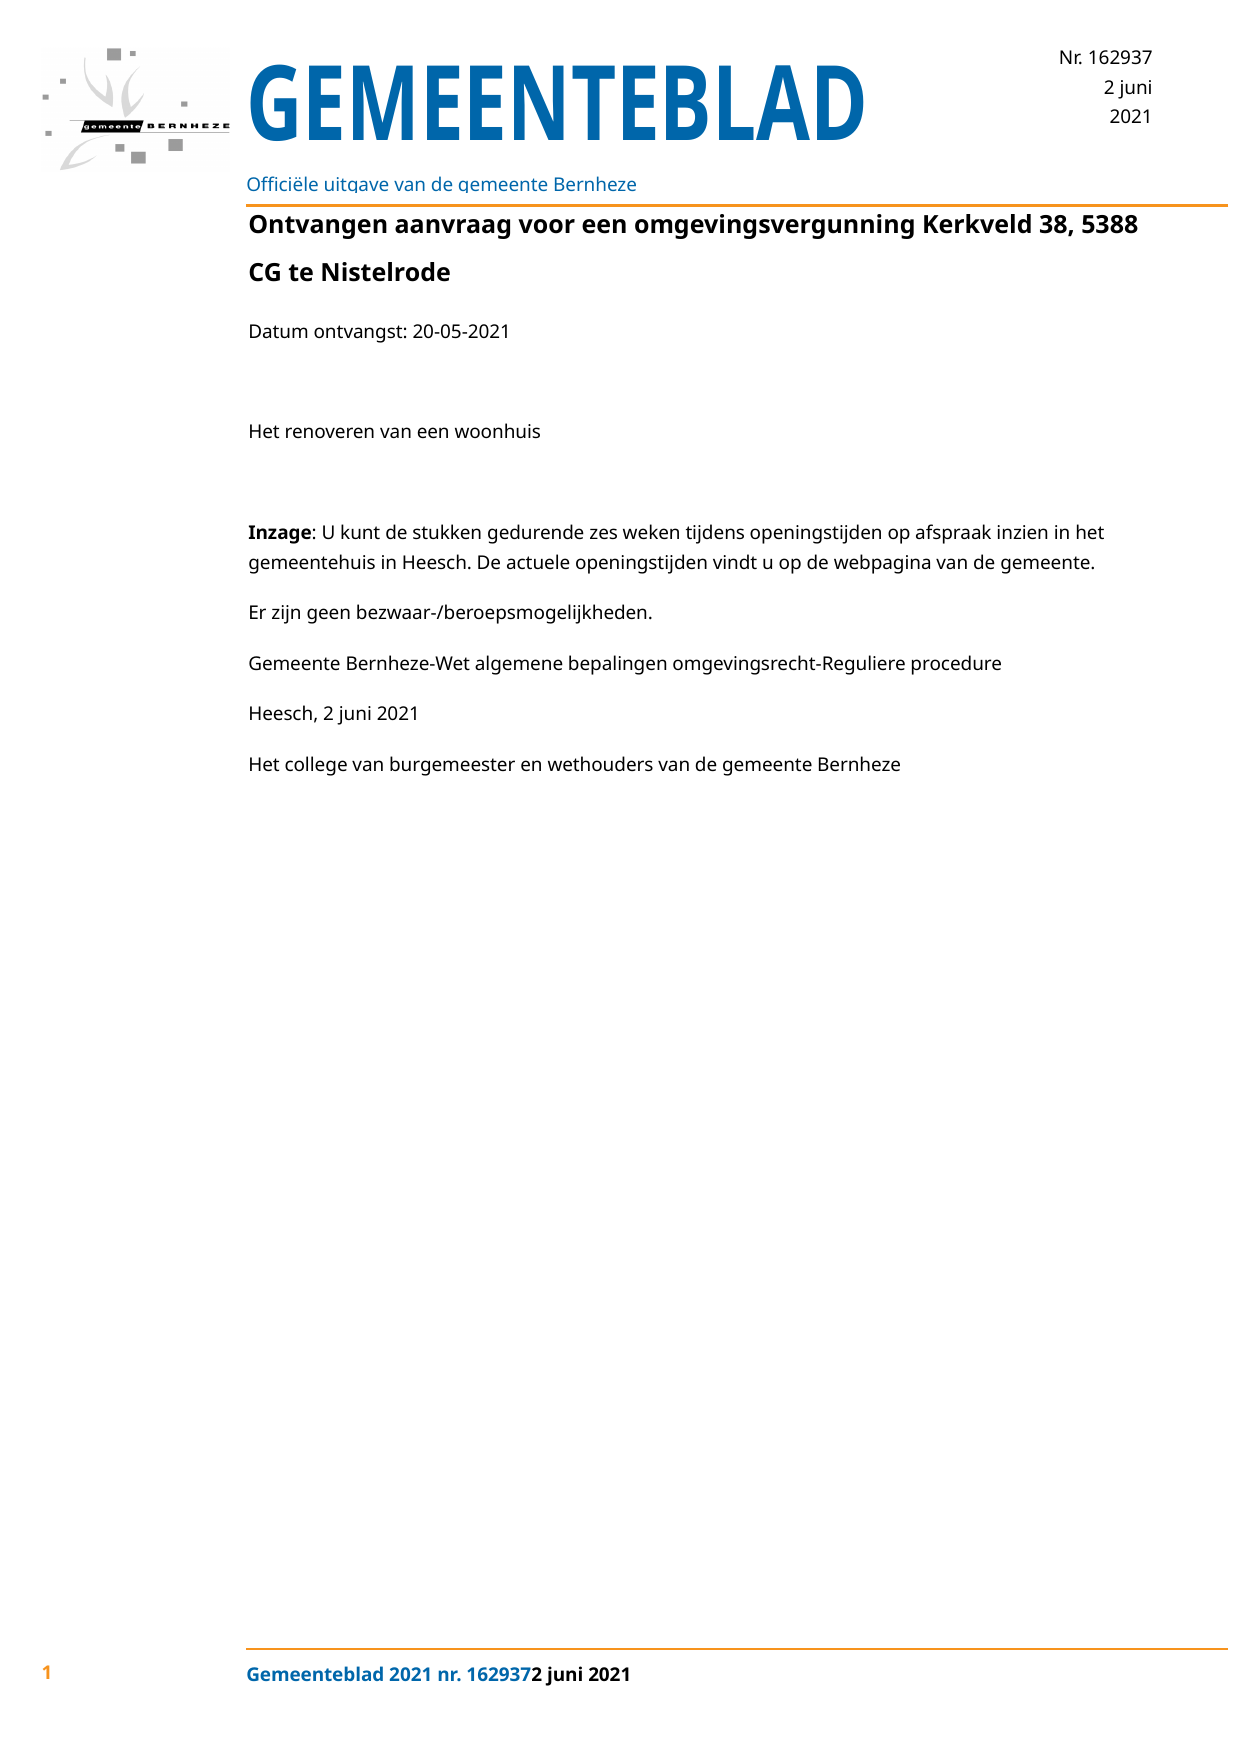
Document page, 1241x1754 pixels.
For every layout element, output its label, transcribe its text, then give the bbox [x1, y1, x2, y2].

text Datum ontvangst: 20-05-2021 [248, 318, 1152, 344]
text Er zijn geen bezwaar-/beroepsmogelijkheden. [248, 599, 1152, 625]
text Het renoveren van een woonhuis [248, 419, 1152, 444]
picture [41, 47, 231, 172]
text Inzage: U kunt de stukken gedurende zes weken tijdens openingstijden op afspraak inzien in het gemeentehuis in Heesch. De actuele openingstijden vindt u op de webpagina van de gemeente. [248, 519, 1152, 575]
text Het college van burgemeester en wethouders van de gemeente Bernheze [248, 751, 1152, 777]
text Gemeente Bernheze-Wet algemene bepalingen omgevingsrecht-Reguliere procedure [248, 650, 1152, 676]
text Ontvangen aanvraag voor een omgevingsvergunning Kerkveld 38, 5388 CG te Nistelrode [248, 207, 1152, 288]
text Heesch, 2 juni 2021 [248, 700, 1152, 726]
